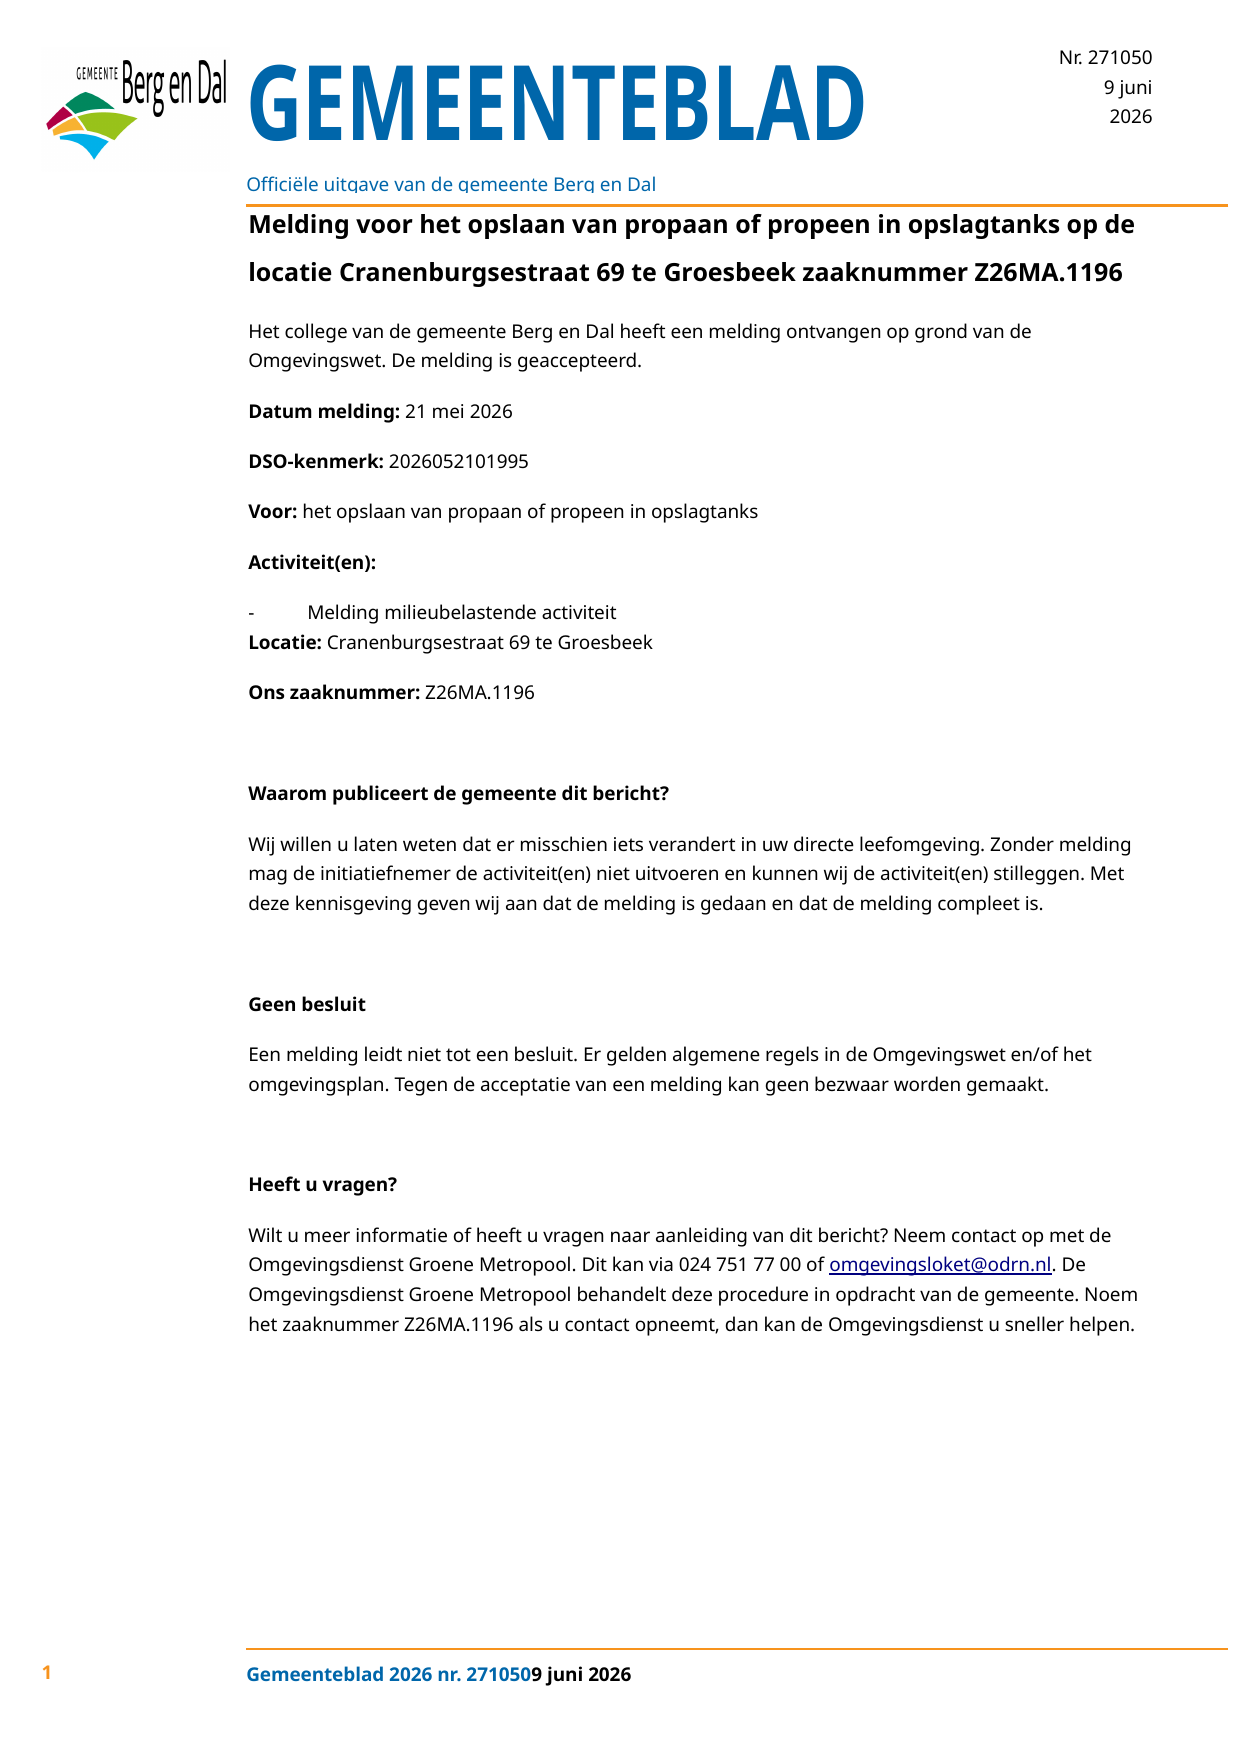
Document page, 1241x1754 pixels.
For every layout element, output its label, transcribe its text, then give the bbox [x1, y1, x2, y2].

text Het college van de gemeente Berg en Dal heeft een melding ontvangen op grond van de Omgevingswet. De melding is geaccepteerd. [248, 318, 1152, 373]
text Activiteit(en): [248, 549, 1152, 575]
text Ons zaaknummer: Z26MA.1196 [248, 679, 1152, 705]
text Waarom publiceert de gemeente dit bericht? [248, 780, 1152, 806]
text Locatie: Cranenburgsestraat 69 te Groesbeek [248, 629, 1152, 655]
text Melding voor het opslaan van propaan of propeen in opslagtanks op de locatie Cranenburgsestraat 69 te Groesbeek zaaknummer Z26MA.1196 [248, 207, 1152, 288]
text Voor: het opslaan van propaan of propeen in opslagtanks [248, 499, 1152, 524]
text Een melding leidt niet tot een besluit. Er gelden algemene regels in de Omgevingswet en/of het omgevingsplan. Tegen de acceptatie van een melding kan geen bezwaar worden gemaakt. [248, 1041, 1152, 1097]
text DSO-kenmerk: 2026052101995 [248, 448, 1152, 474]
text Wilt u meer informatie of heeft u vragen naar aanleiding van dit bericht? Neem contact op met de Omgevingsdienst Groene Metropool. Dit kan via 024 751 77 00 of omgevingsloket@odrn.nl. De Omgevingsdienst Groene Metropool behandelt deze procedure in opdracht van de gemeente. Noem het zaaknummer Z26MA.1196 als u contact opneemt, dan kan de Omgevingsdienst u sneller helpen. [248, 1222, 1152, 1337]
text Geen besluit [248, 991, 1152, 1017]
text Heeft u vragen? [248, 1172, 1152, 1197]
text Wij willen u laten weten dat er misschien iets verandert in uw directe leefomgeving. Zonder melding mag de initiatiefnemer de activiteit(en) niet uitvoeren en kunnen wij de activiteit(en) stilleggen. Met deze kennisgeving geven wij aan dat de melding is gedaan en dat de melding compleet is. [248, 831, 1152, 916]
list Melding milieubelastende activiteit [248, 599, 1152, 625]
text Datum melding: 21 mei 2026 [248, 398, 1152, 424]
picture [41, 47, 231, 172]
